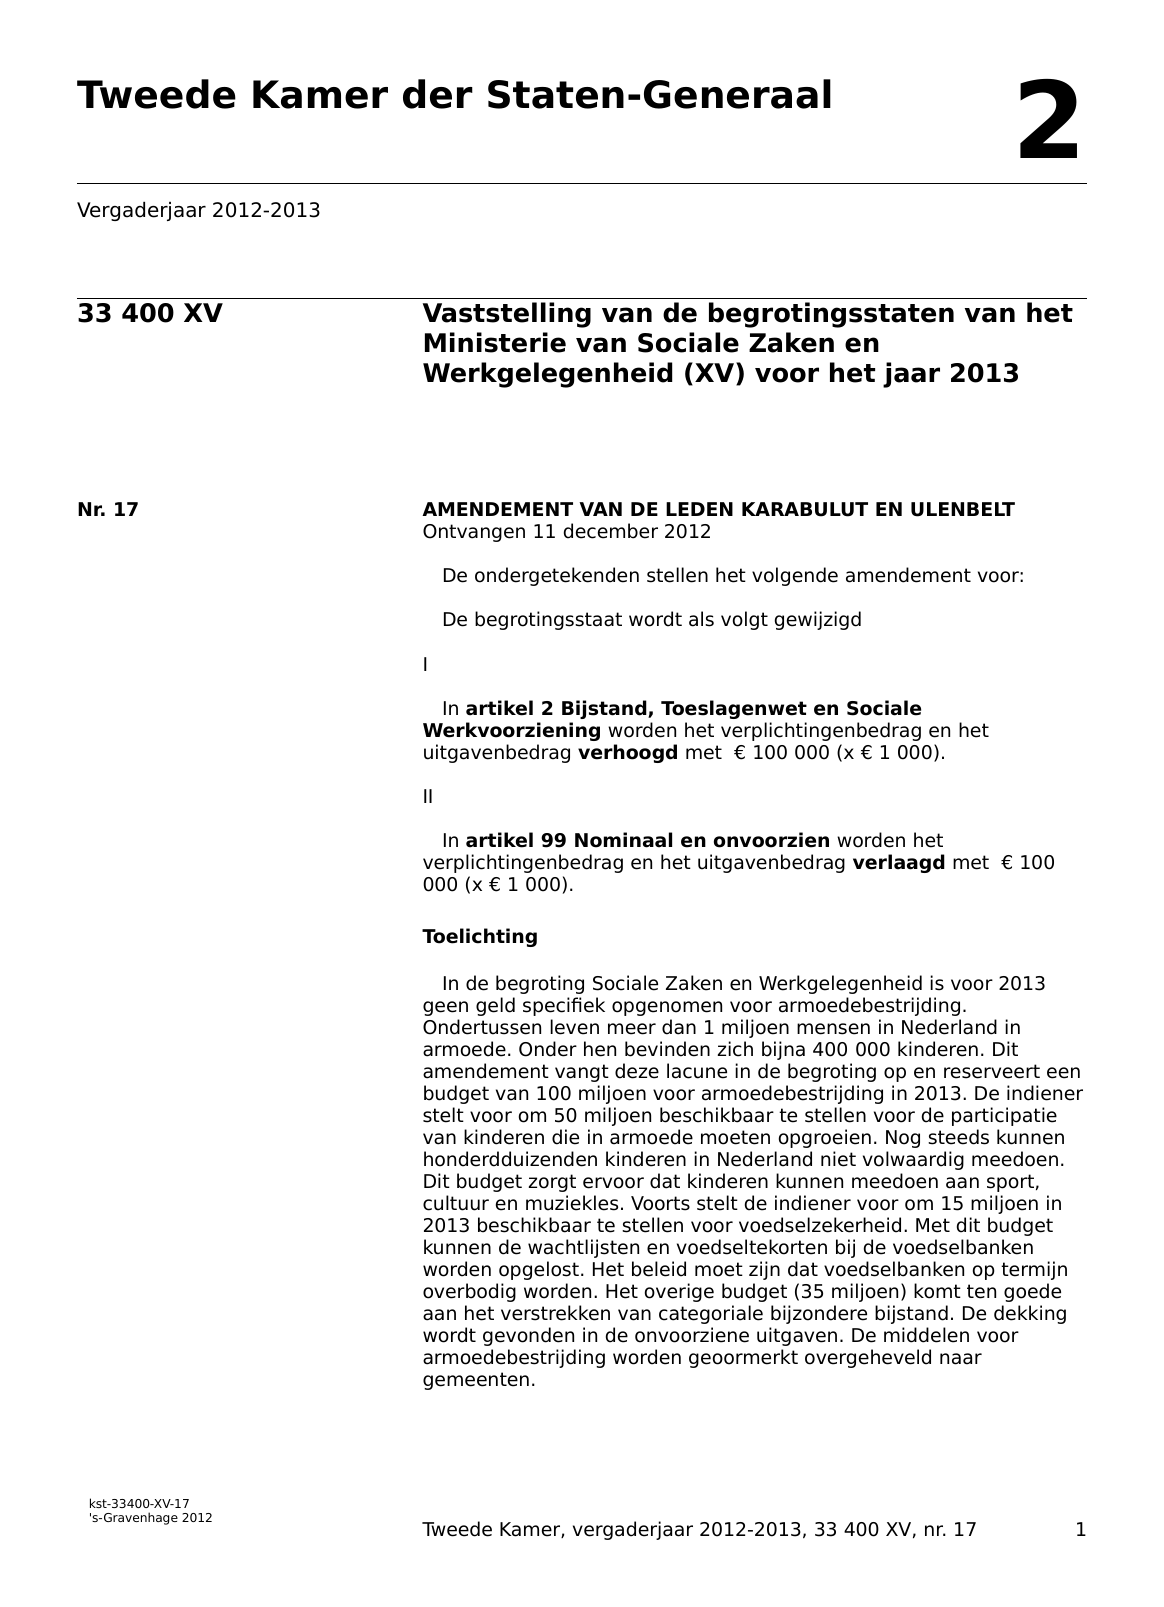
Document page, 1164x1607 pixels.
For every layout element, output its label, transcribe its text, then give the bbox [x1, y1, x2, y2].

text In artikel 99 Nominaal en onvoorzien worden het verplichtingenbedrag en het uitgavenbedrag verlaagd met € 100 000 (x € 1 000). [422, 830, 1087, 896]
text In de begroting Sociale Zaken en Werkgelegenheid is voor 2013 geen geld specifiek opgenomen voor armoedebestrijding. Ondertussen leven meer dan 1 miljoen mensen in Nederland in armoede. Onder hen bevinden zich bijna 400 000 kinderen. Dit amendement vangt deze lacune in de begroting op en reserveert een budget van 100 miljoen voor armoedebestrijding in 2013. De indiener stelt voor om 50 miljoen beschikbaar te stellen voor de participatie van kinderen die in armoede moeten opgroeien. Nog steeds kunnen honderdduizenden kinderen in Nederland niet volwaardig meedoen. Dit budget zorgt ervoor dat kinderen kunnen meedoen aan sport, cultuur en muziekles. Voorts stelt de indiener voor om 15 miljoen in 2013 beschikbaar te stellen voor voedselzekerheid. Met dit budget kunnen de wachtlijsten en voedseltekorten bij de voedselbanken worden opgelost. Het beleid moet zijn dat voedselbanken op termijn overbodig worden. Het overige budget (35 miljoen) komt ten goede aan het verstrekken van categoriale bijzondere bijstand. De dekking wordt gevonden in de onvoorziene uitgaven. De middelen voor armoedebestrijding worden geoormerkt overgeheveld naar gemeenten. [422, 973, 1087, 1391]
table_header Tweede Kamer der Staten-Generaal [77, 59, 886, 183]
text In artikel 2 Bijstand, Toeslagenwet en Sociale Werkvoorziening worden het verplichtingenbedrag en het uitgavenbedrag verhoogd met € 100 000 (x € 1 000). [422, 698, 1087, 764]
subtitle Toelichting [422, 926, 1087, 948]
subtitle Nr. 17 AMENDEMENT VAN DE LEDEN KARABULUT EN ULENBELT [77, 499, 1087, 521]
text Ontvangen 11 december 2012 [422, 521, 1087, 543]
table_cell Vergaderjaar 2012-2013 [77, 184, 1087, 298]
text 's-Gravenhage 2012 [88, 1511, 323, 1525]
text kst-33400-XV-17 [88, 1497, 323, 1511]
table_header 2 [886, 59, 1087, 183]
text I [422, 653, 1087, 676]
text De begrotingsstaat wordt als volgt gewijzigd [422, 609, 1087, 631]
text II [422, 786, 1087, 808]
text De ondergetekenden stellen het volgende amendement voor: [422, 565, 1087, 587]
subtitle 33 400 XV Vaststelling van de begrotingsstaten van het Ministerie van Sociale Zaken en Werkgelegenheid (XV) voor het jaar 2013 [77, 299, 1087, 388]
